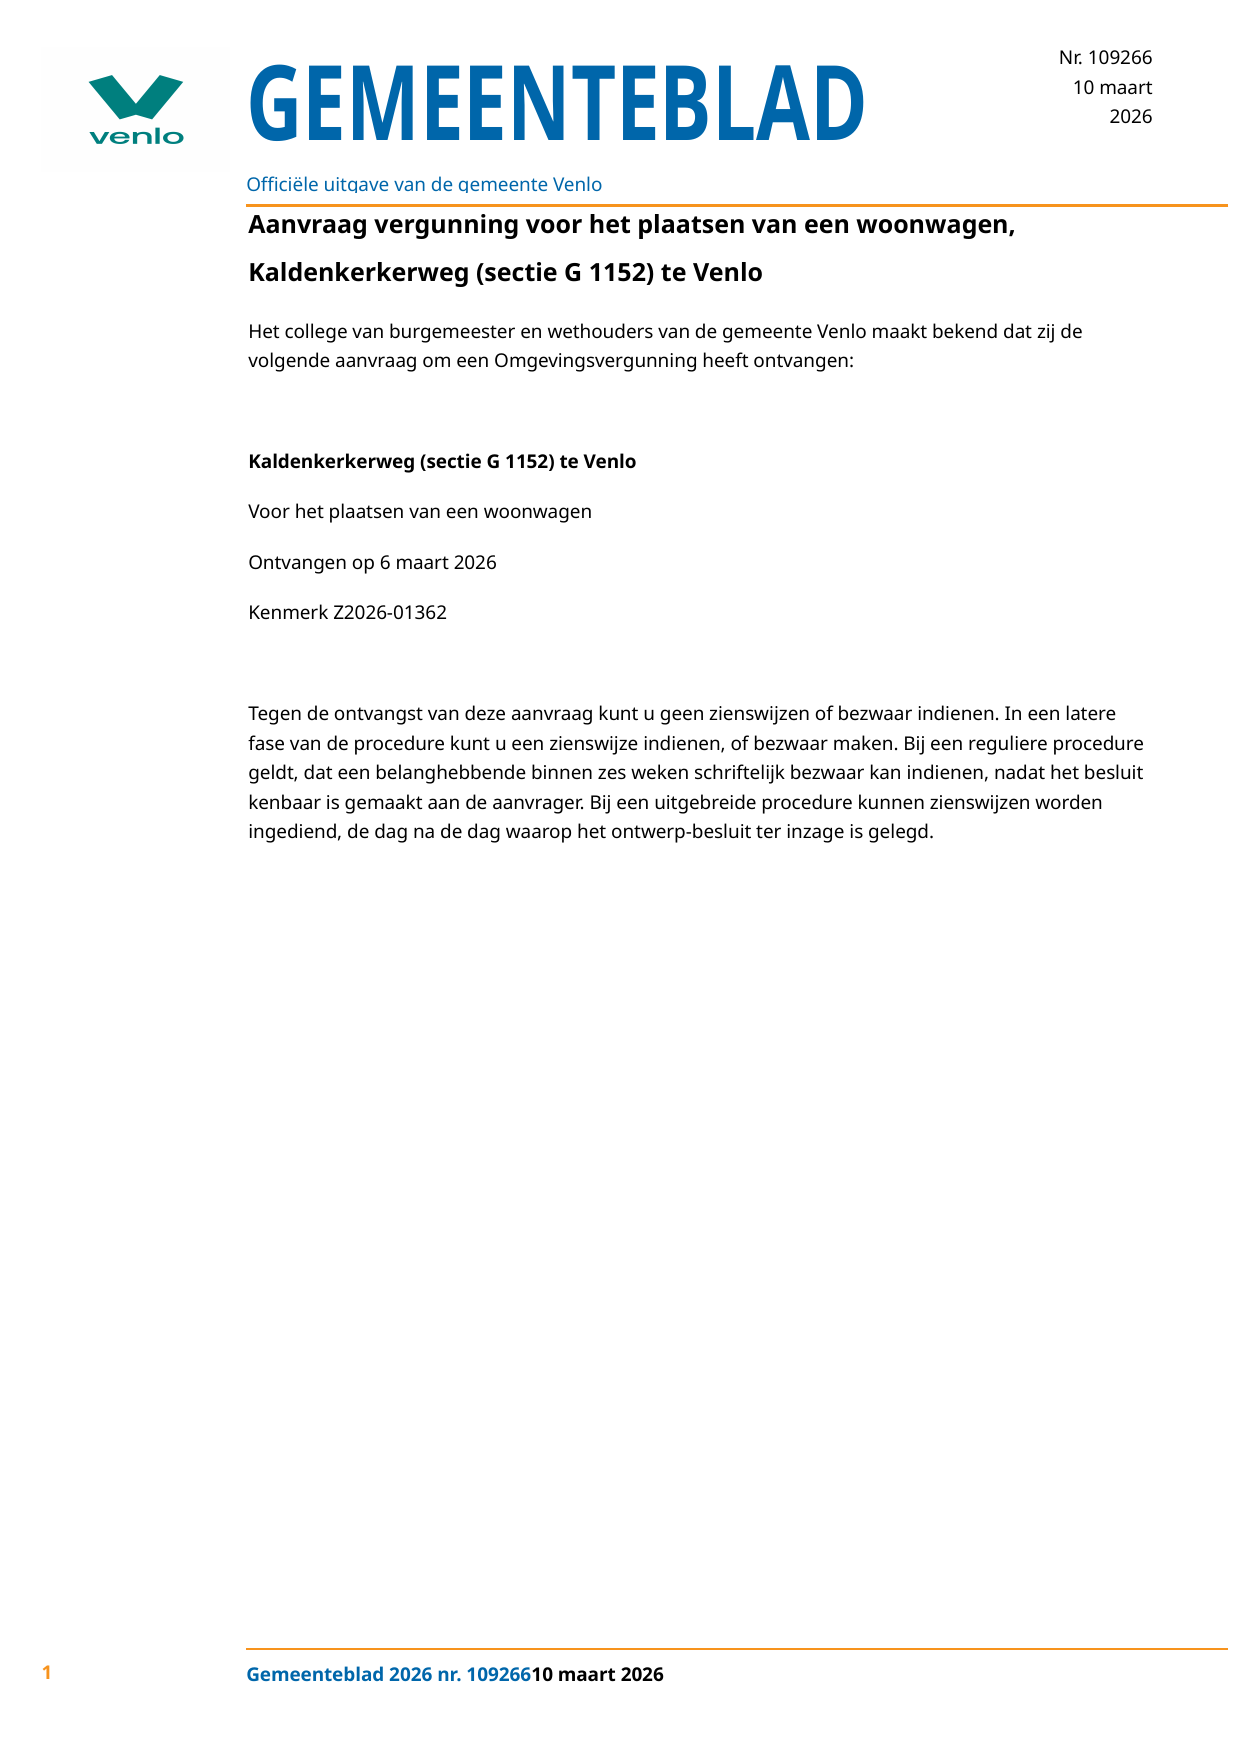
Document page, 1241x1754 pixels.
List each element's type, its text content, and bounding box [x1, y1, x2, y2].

text Kaldenkerkerweg (sectie G 1152) te Venlo [248, 448, 1152, 474]
text Voor het plaatsen van een woonwagen [248, 499, 1152, 524]
text Het college van burgemeester en wethouders van de gemeente Venlo maakt bekend dat zij de volgende aanvraag om een Omgevingsvergunning heeft ontvangen: [248, 318, 1152, 373]
text Ontvangen op 6 maart 2026 [248, 549, 1152, 575]
text Aanvraag vergunning voor het plaatsen van een woonwagen, Kaldenkerkerweg (sectie G 1152) te Venlo [248, 207, 1152, 288]
text Kenmerk Z2026-01362 [248, 599, 1152, 625]
picture [41, 47, 231, 172]
text Tegen de ontvangst van deze aanvraag kunt u geen zienswijzen of bezwaar indienen. In een latere fase van de procedure kunt u een zienswijze indienen, of bezwaar maken. Bij een reguliere procedure geldt, dat een belanghebbende binnen zes weken schriftelijk bezwaar kan indienen, nadat het besluit kenbaar is gemaakt aan de aanvrager. Bij een uitgebreide procedure kunnen zienswijzen worden ingediend, de dag na de dag waarop het ontwerp-besluit ter inzage is gelegd. [248, 700, 1152, 844]
